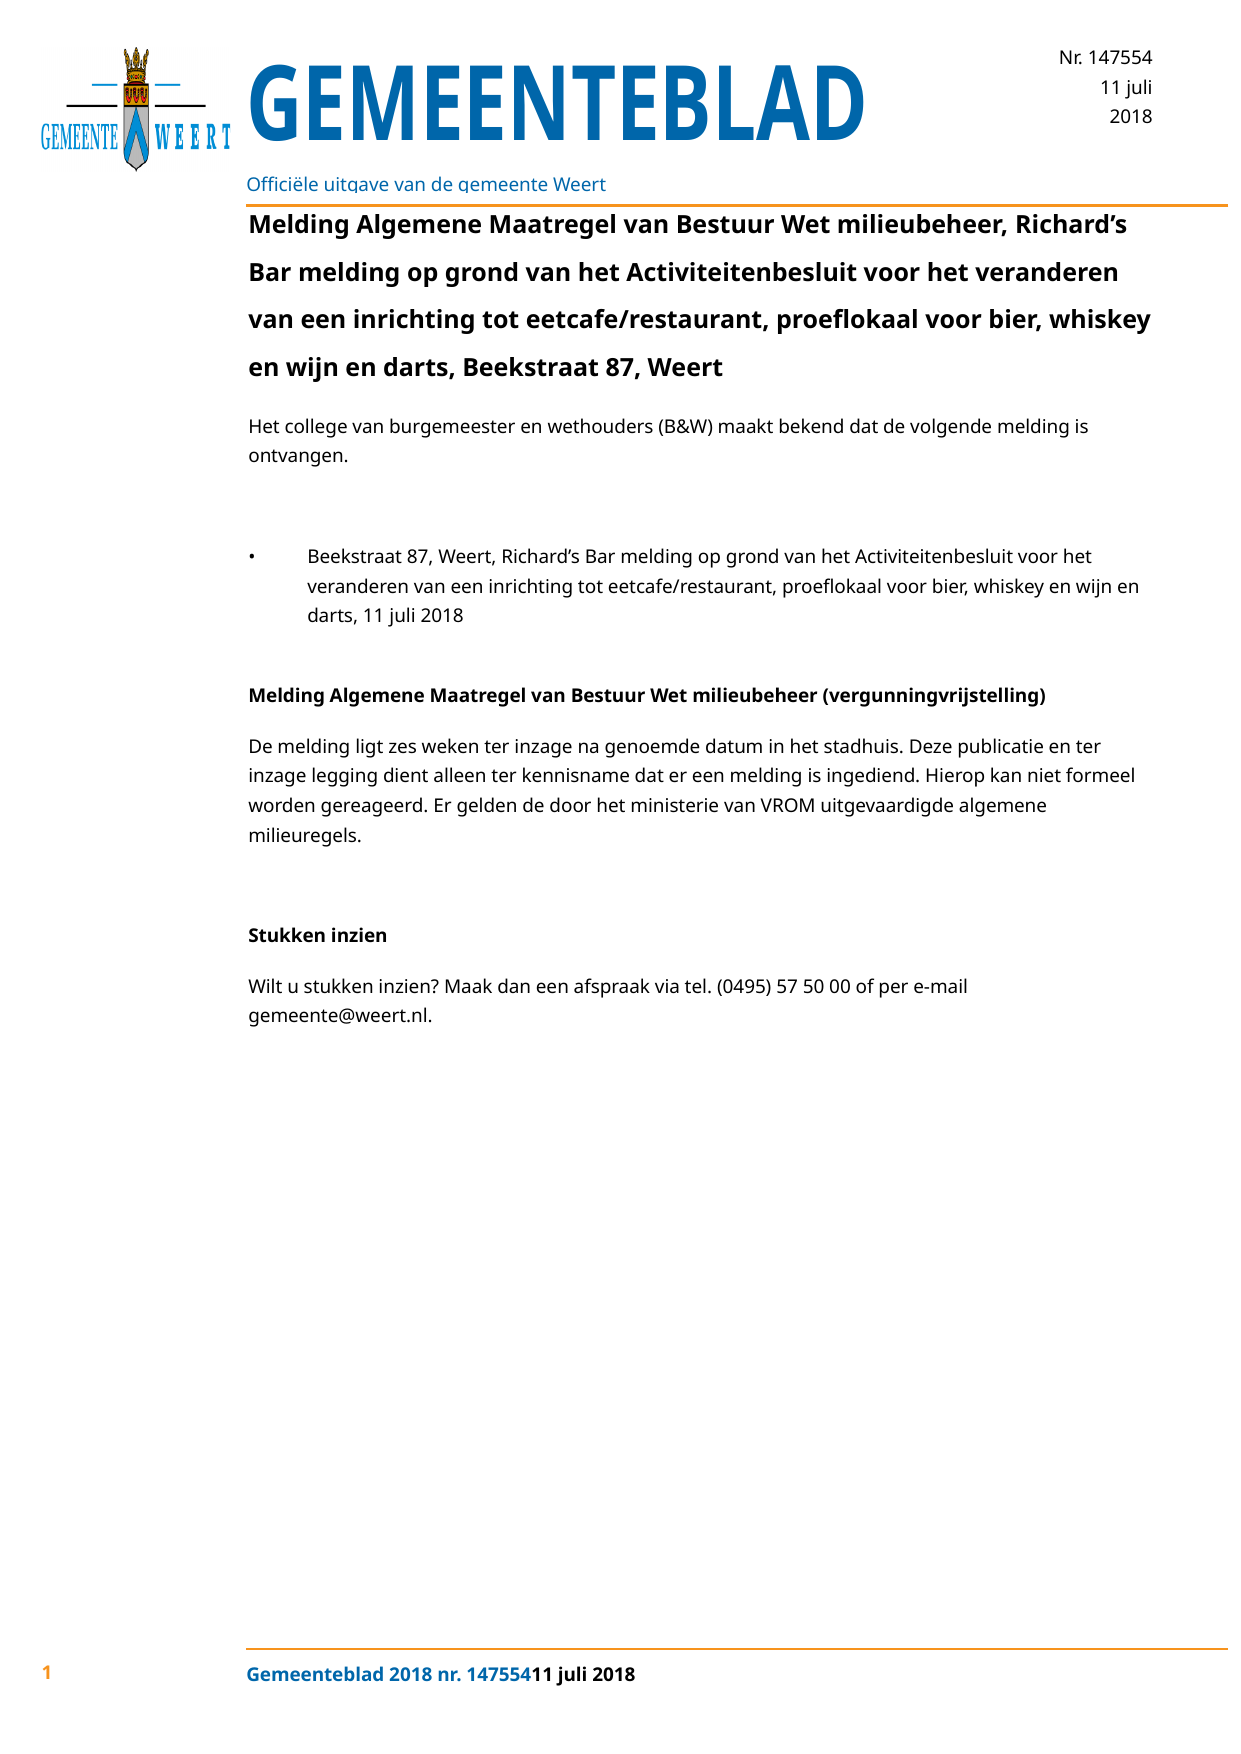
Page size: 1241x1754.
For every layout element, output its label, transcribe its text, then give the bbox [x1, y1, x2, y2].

text Melding Algemene Maatregel van Bestuur Wet milieubeheer (vergunningvrijstelling) [248, 683, 1152, 708]
text Wilt u stukken inzien? Maak dan een afspraak via tel. (0495) 57 50 00 of per e-mail gemeente@weert.nl. [248, 973, 1152, 1028]
picture [41, 47, 231, 172]
text Melding Algemene Maatregel van Bestuur Wet milieubeheer, Richard’s Bar melding op grond van het Activiteitenbesluit voor het veranderen van een inrichting tot eetcafe/restaurant, proeflokaal voor bier, whiskey en wijn en darts, Beekstraat 87, Weert [248, 207, 1152, 384]
list Beekstraat 87, Weert, Richard’s Bar melding op grond van het Activiteitenbesluit voor het veranderen van een inrichting tot eetcafe/restaurant, proeflokaal voor bier, whiskey en wijn en darts, 11 juli 2018 [248, 543, 1152, 628]
text Het college van burgemeester en wethouders (B&W) maakt bekend dat de volgende melding is ontvangen. [248, 413, 1152, 468]
text Stukken inzien [248, 923, 1152, 948]
text De melding ligt zes weken ter inzage na genoemde datum in het stadhuis. Deze publicatie en ter inzage legging dient alleen ter kennisname dat er een melding is ingediend. Hierop kan niet formeel worden gereageerd. Er gelden de door het ministerie van VROM uitgevaardigde algemene milieuregels. [248, 733, 1152, 848]
